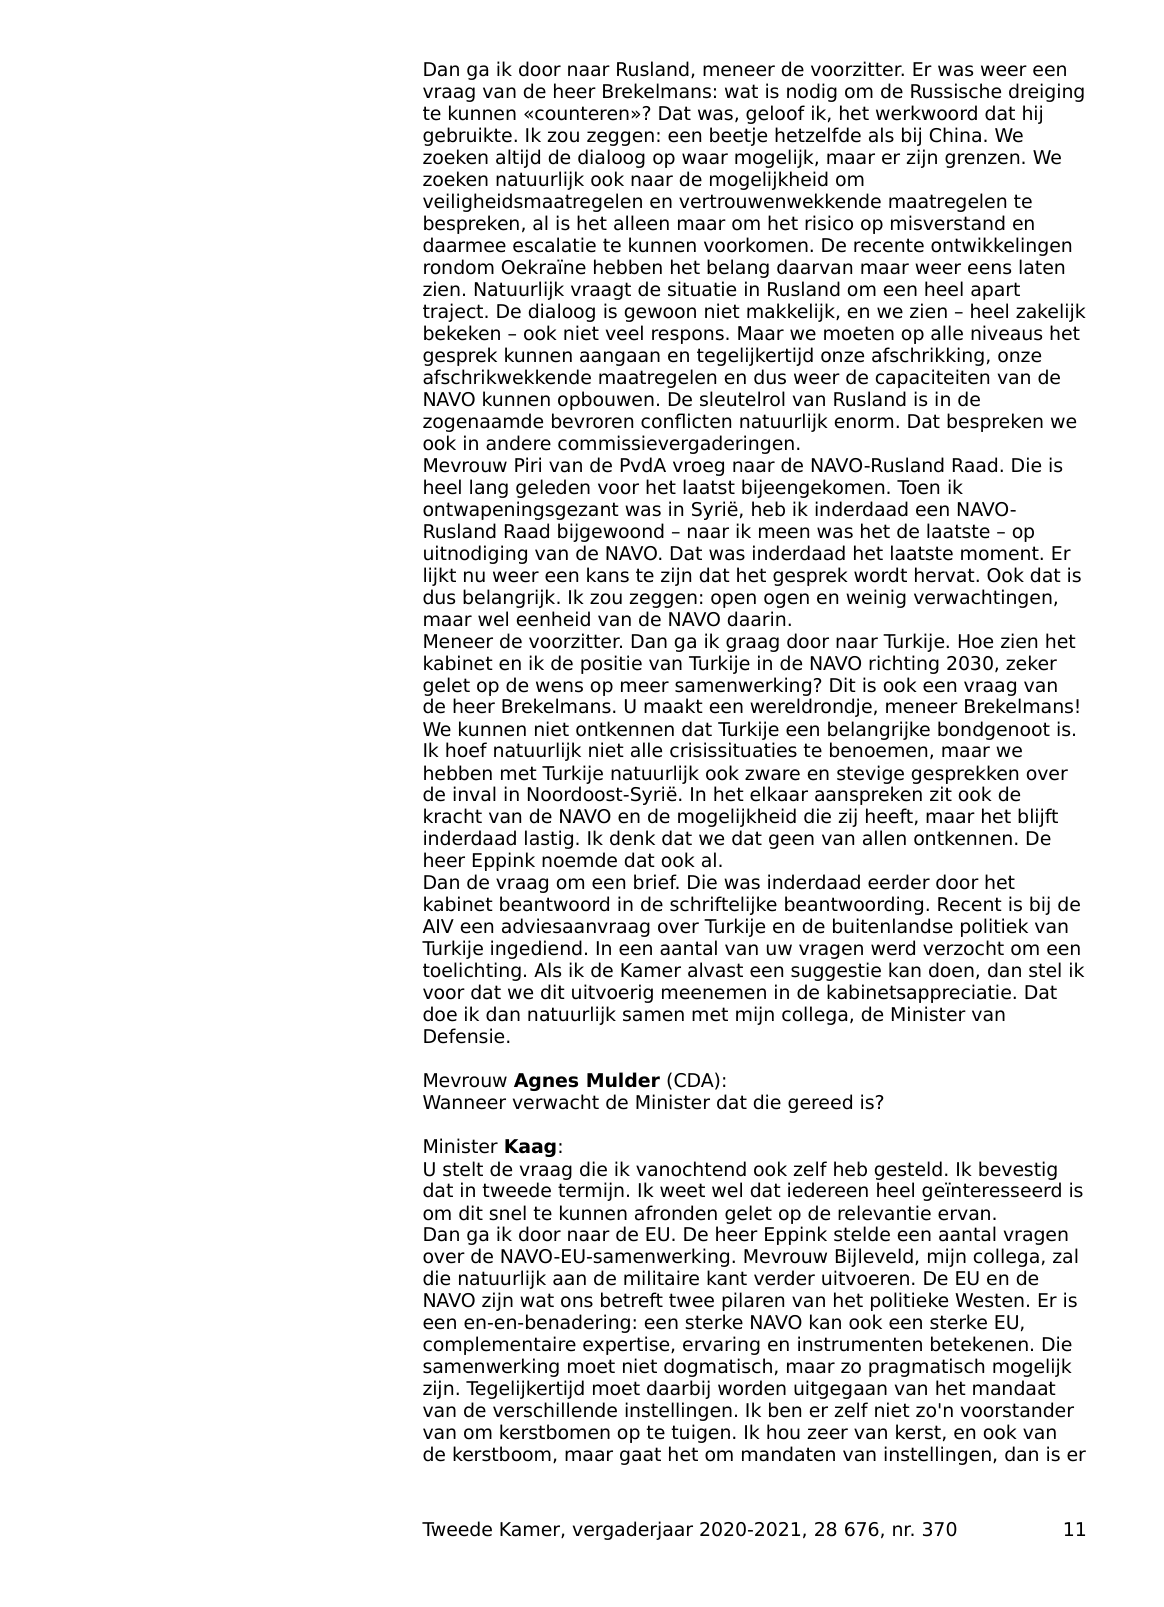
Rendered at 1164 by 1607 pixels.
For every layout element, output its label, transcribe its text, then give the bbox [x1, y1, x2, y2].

text Minister Kaag: [422, 1136, 1087, 1158]
text Dan de vraag om een brief. Die was inderdaad eerder door het kabinet beantwoord in de schriftelijke beantwoording. Recent is bij de AIV een adviesaanvraag over Turkije en de buitenlandse politiek van Turkije ingediend. In een aantal van uw vragen werd verzocht om een toelichting. Als ik de Kamer alvast een suggestie kan doen, dan stel ik voor dat we dit uitvoerig meenemen in de kabinetsappreciatie. Dat doe ik dan natuurlijk samen met mijn collega, de Minister van Defensie. [422, 872, 1087, 1048]
text Dan ga ik door naar de EU. De heer Eppink stelde een aantal vragen over de NAVO-EU-samenwerking. Mevrouw Bijleveld, mijn collega, zal die natuurlijk aan de militaire kant verder uitvoeren. De EU en de NAVO zijn wat ons betreft twee pilaren van het politieke Westen. Er is een en-en-benadering: een sterke NAVO kan ook een sterke EU, complementaire expertise, ervaring en instrumenten betekenen. Die samenwerking moet niet dogmatisch, maar zo pragmatisch mogelijk zijn. Tegelijkertijd moet daarbij worden uitgegaan van het mandaat van de verschillende instellingen. Ik ben er zelf niet zo'n voorstander van om kerstbomen op te tuigen. Ik hou zeer van kerst, en ook van de kerstboom, maar gaat het om mandaten van instellingen, dan is er [422, 1224, 1087, 1466]
text U stelt de vraag die ik vanochtend ook zelf heb gesteld. Ik bevestig dat in tweede termijn. Ik weet wel dat iedereen heel geïnteresseerd is om dit snel te kunnen afronden gelet op de relevantie ervan. [422, 1158, 1087, 1224]
text Wanneer verwacht de Minister dat die gereed is? [422, 1092, 1087, 1114]
text Dan ga ik door naar Rusland, meneer de voorzitter. Er was weer een vraag van de heer Brekelmans: wat is nodig om de Russische dreiging te kunnen «counteren»? Dat was, geloof ik, het werkwoord dat hij gebruikte. Ik zou zeggen: een beetje hetzelfde als bij China. We zoeken altijd de dialoog op waar mogelijk, maar er zijn grenzen. We zoeken natuurlijk ook naar de mogelijkheid om veiligheidsmaatregelen en vertrouwenwekkende maatregelen te bespreken, al is het alleen maar om het risico op misverstand en daarmee escalatie te kunnen voorkomen. De recente ontwikkelingen rondom Oekraïne hebben het belang daarvan maar weer eens laten zien. Natuurlijk vraagt de situatie in Rusland om een heel apart traject. De dialoog is gewoon niet makkelijk, en we zien – heel zakelijk bekeken – ook niet veel respons. Maar we moeten op alle niveaus het gesprek kunnen aangaan en tegelijkertijd onze afschrikking, onze afschrikwekkende maatregelen en dus weer de capaciteiten van de NAVO kunnen opbouwen. De sleutelrol van Rusland is in de zogenaamde bevroren conflicten natuurlijk enorm. Dat bespreken we ook in andere commissievergaderingen. [422, 59, 1087, 455]
text Mevrouw Agnes Mulder (CDA): [422, 1070, 1087, 1092]
text Meneer de voorzitter. Dan ga ik graag door naar Turkije. Hoe zien het kabinet en ik de positie van Turkije in de NAVO richting 2030, zeker gelet op de wens op meer samenwerking? Dit is ook een vraag van de heer Brekelmans. U maakt een wereldrondje, meneer Brekelmans! We kunnen niet ontkennen dat Turkije een belangrijke bondgenoot is. Ik hoef natuurlijk niet alle crisissituaties te benoemen, maar we hebben met Turkije natuurlijk ook zware en stevige gesprekken over de inval in Noordoost-Syrië. In het elkaar aanspreken zit ook de kracht van de NAVO en de mogelijkheid die zij heeft, maar het blijft inderdaad lastig. Ik denk dat we dat geen van allen ontkennen. De heer Eppink noemde dat ook al. [422, 631, 1087, 872]
text Mevrouw Piri van de PvdA vroeg naar de NAVO-Rusland Raad. Die is heel lang geleden voor het laatst bijeengekomen. Toen ik ontwapeningsgezant was in Syrië, heb ik inderdaad een NAVO-Rusland Raad bijgewoond – naar ik meen was het de laatste – op uitnodiging van de NAVO. Dat was inderdaad het laatste moment. Er lijkt nu weer een kans te zijn dat het gesprek wordt hervat. Ook dat is dus belangrijk. Ik zou zeggen: open ogen en weinig verwachtingen, maar wel eenheid van de NAVO daarin. [422, 455, 1087, 631]
